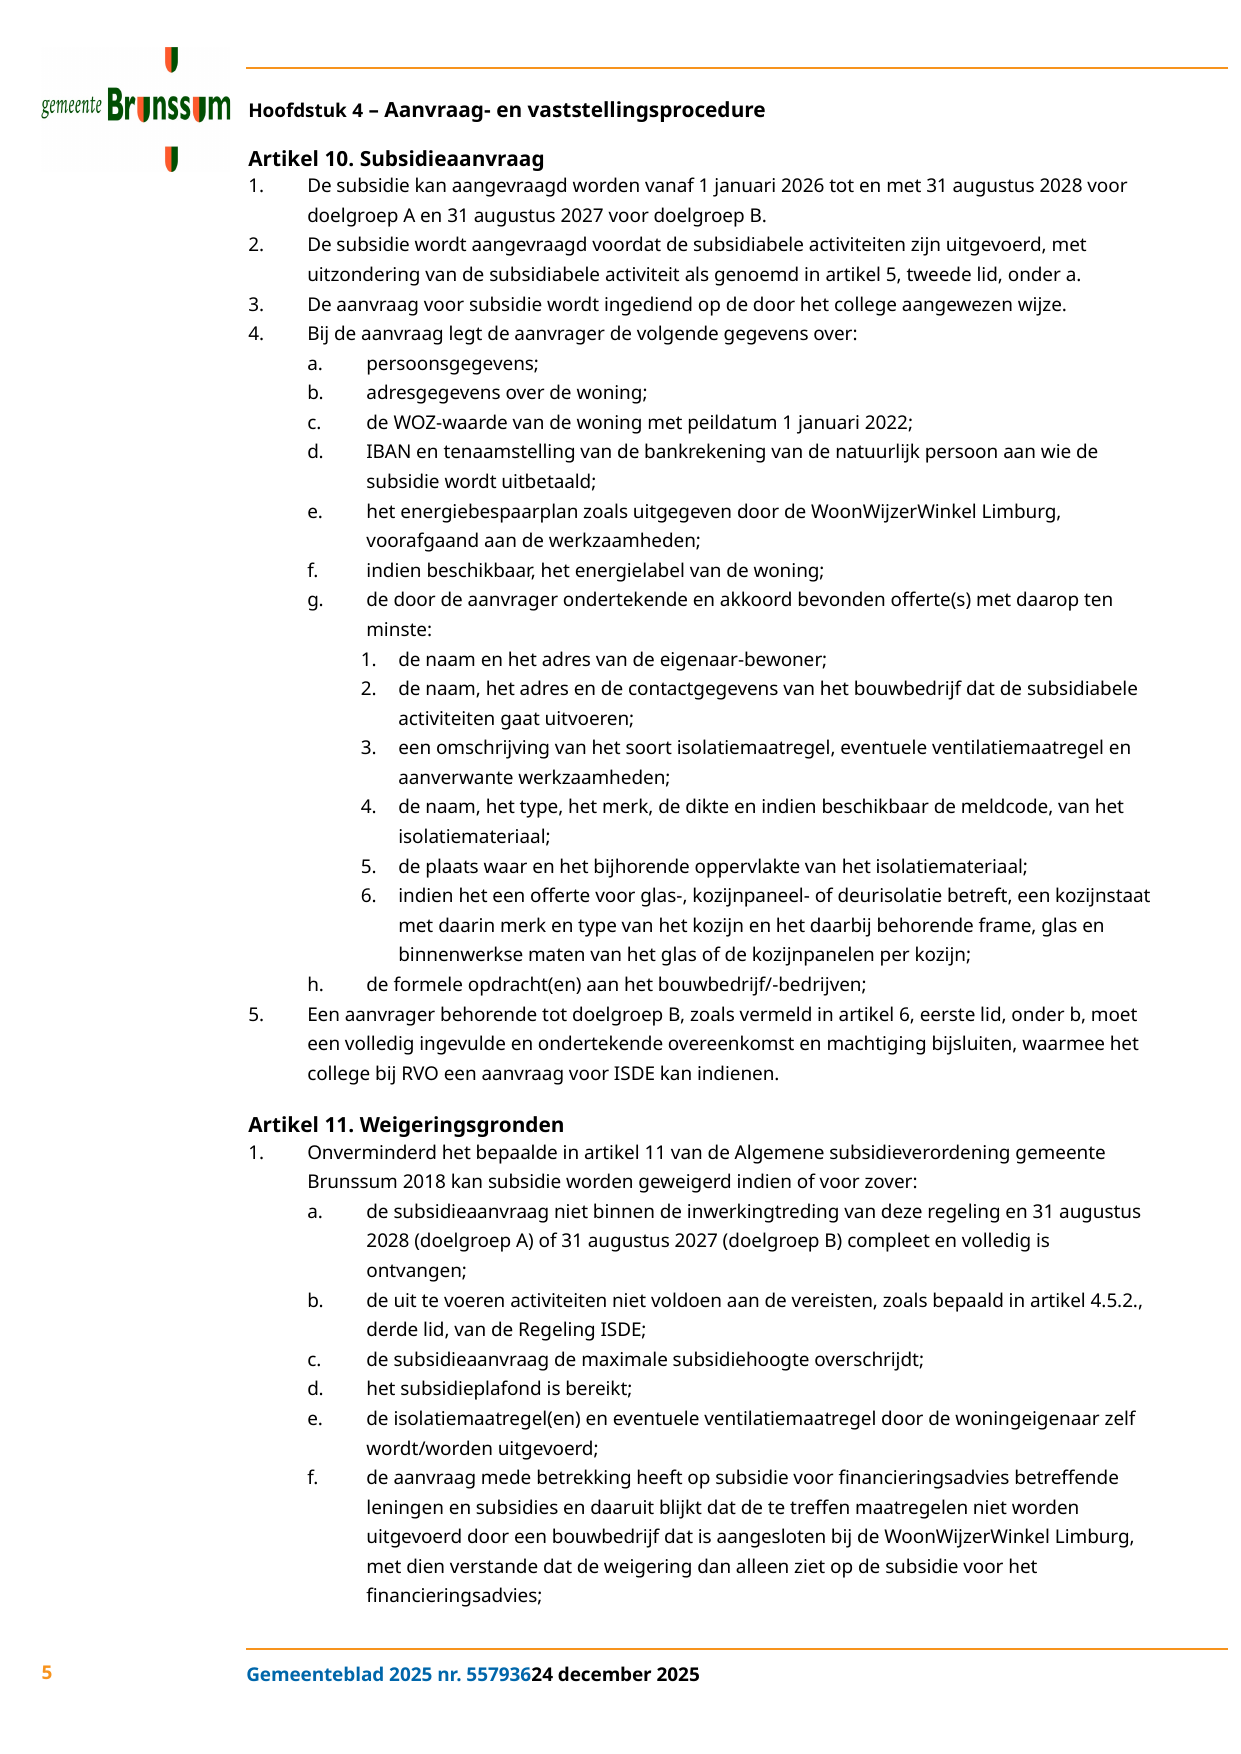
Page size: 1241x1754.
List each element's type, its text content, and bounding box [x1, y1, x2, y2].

list De subsidie wordt aangevraagd voordat de subsidiabele activiteiten zijn uitgevoerd, met uitzondering van de subsidiabele activiteit als genoemd in artikel 5, tweede lid, onder a. [248, 232, 1152, 287]
list indien het een offerte voor glas-, kozijnpaneel- of deurisolatie betreft, een kozijnstaat met daarin merk en type van het kozijn en het daarbij behorende frame, glas en binnenwerkse maten van het glas of de kozijnpanelen per kozijn; [361, 882, 1152, 967]
list de subsidieaanvraag niet binnen de inwerkingtreding van deze regeling en 31 augustus 2028 (doelgroep A) of 31 augustus 2027 (doelgroep B) compleet en volledig is ontvangen; [307, 1198, 1152, 1283]
list De aanvraag voor subsidie wordt ingediend op de door het college aangewezen wijze. [248, 291, 1152, 317]
list de isolatiemaatregel(en) en eventuele ventilatiemaatregel door de woningeigenaar zelf wordt/worden uitgevoerd; [307, 1405, 1152, 1460]
list de aanvraag mede betrekking heeft op subsidie voor financieringsadvies betreffende leningen en subsidies en daaruit blijkt dat de te treffen maatregelen niet worden uitgevoerd door een bouwbedrijf dat is aangesloten bij de WoonWijzerWinkel Limburg, met dien verstande dat de weigering dan alleen ziet op de subsidie voor het financieringsadvies; [307, 1464, 1152, 1608]
list een omschrijving van het soort isolatiemaatregel, eventuele ventilatiemaatregel en aanverwante werkzaamheden; [361, 734, 1152, 790]
text Artikel 10. Subsidieaanvraag [248, 144, 1152, 172]
list indien beschikbaar, het energielabel van de woning; [307, 557, 1152, 583]
text Hoofdstuk 4 – Aanvraag- en vaststellingsprocedure [248, 95, 1152, 123]
list persoonsgegevens; [307, 350, 1152, 376]
list het subsidieplafond is bereikt; [307, 1376, 1152, 1401]
picture [41, 47, 231, 172]
list de plaats waar en het bijhorende oppervlakte van het isolatiemateriaal; [361, 853, 1152, 879]
list IBAN en tenaamstelling van de bankrekening van de natuurlijk persoon aan wie de subsidie wordt uitbetaald; [307, 439, 1152, 494]
list de naam, het type, het merk, de dikte en indien beschikbaar de meldcode, van het isolatiemateriaal; [361, 794, 1152, 849]
list De subsidie kan aangevraagd worden vanaf 1 januari 2026 tot en met 31 augustus 2028 voor doelgroep A en 31 augustus 2027 voor doelgroep B. [248, 172, 1152, 228]
list de naam en het adres van de eigenaar-bewoner; [361, 646, 1152, 672]
list de subsidieaanvraag de maximale subsidiehoogte overschrijdt; [307, 1346, 1152, 1372]
list de door de aanvrager ondertekende en akkoord bevonden offerte(s) met daarop ten minste: [307, 587, 1152, 642]
list het energiebespaarplan zoals uitgegeven door de WoonWijzerWinkel Limburg, voorafgaand aan de werkzaamheden; [307, 498, 1152, 553]
list Onverminderd het bepaalde in artikel 11 van de Algemene subsidieverordening gemeente Brunssum 2018 kan subsidie worden geweigerd indien of voor zover: [248, 1139, 1152, 1194]
text Artikel 11. Weigeringsgronden [248, 1110, 1152, 1139]
list de naam, het adres en de contactgegevens van het bouwbedrijf dat de subsidiabele activiteiten gaat uitvoeren; [361, 675, 1152, 731]
list Bij de aanvraag legt de aanvrager de volgende gegevens over: [248, 320, 1152, 346]
list de formele opdracht(en) aan het bouwbedrijf/-bedrijven; [307, 971, 1152, 997]
list adresgegevens over de woning; [307, 379, 1152, 405]
list de WOZ-waarde van de woning met peildatum 1 januari 2022; [307, 409, 1152, 435]
list Een aanvrager behorende tot doelgroep B, zoals vermeld in artikel 6, eerste lid, onder b, moet een volledig ingevulde en ondertekende overeenkomst en machtiging bijsluiten, waarmee het college bij RVO een aanvraag voor ISDE kan indienen. [248, 1001, 1152, 1086]
list de uit te voeren activiteiten niet voldoen aan de vereisten, zoals bepaald in artikel 4.5.2., derde lid, van de Regeling ISDE; [307, 1287, 1152, 1342]
